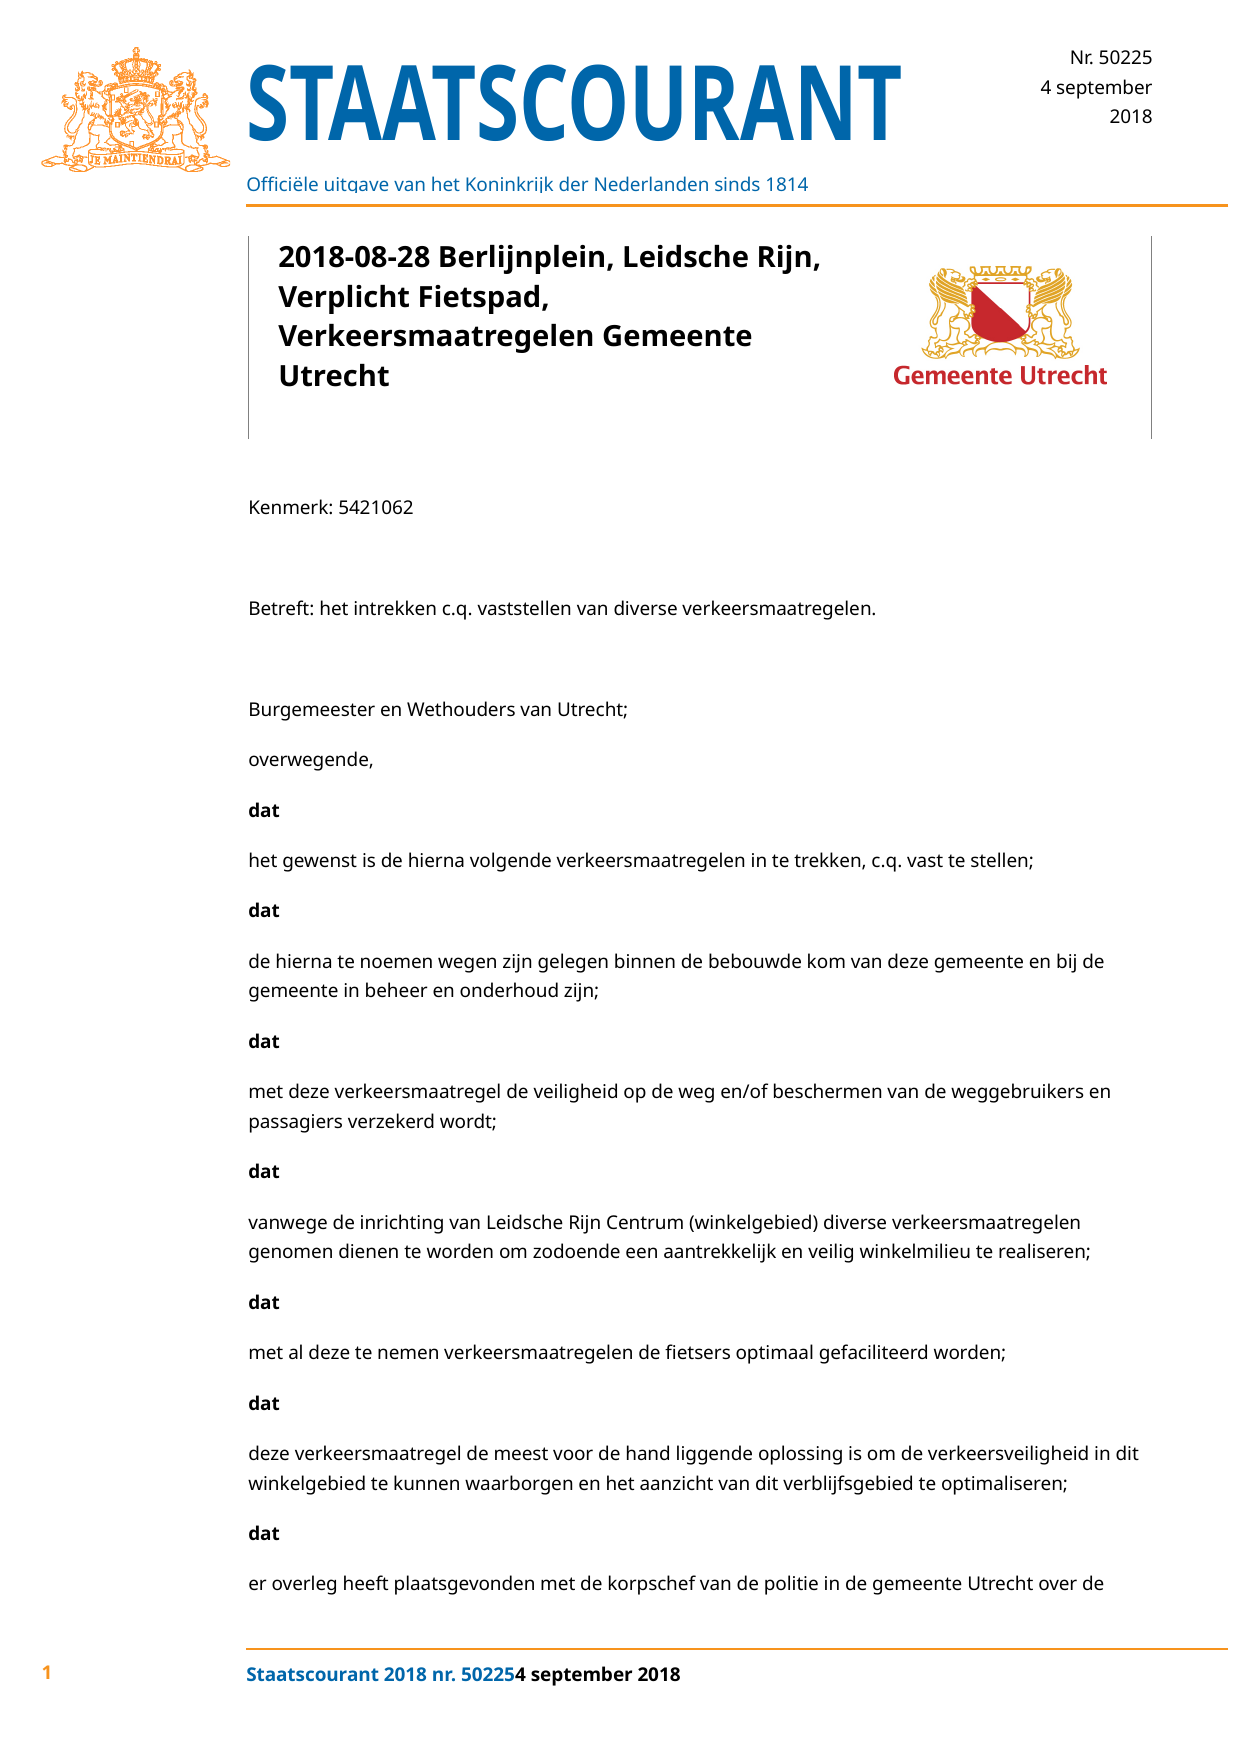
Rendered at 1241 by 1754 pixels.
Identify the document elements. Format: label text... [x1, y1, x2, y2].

text dat [248, 1028, 1152, 1054]
text dat [248, 1289, 1152, 1315]
text dat [248, 898, 1152, 923]
text vanwege de inrichting van Leidsche Rijn Centrum (winkelgebied) diverse verkeersmaatregelen genomen dienen te worden om zodoende een aantrekkelijk en veilig winkelmilieu te realiseren; [248, 1209, 1152, 1264]
picture [41, 47, 231, 172]
picture [882, 236, 1119, 414]
text met al deze te nemen verkeersmaatregelen de fietsers optimaal gefaciliteerd worden; [248, 1339, 1152, 1365]
text dat [248, 1158, 1152, 1184]
text er overleg heeft plaatsgevonden met de korpschef van de politie in de gemeente Utrecht over de [248, 1571, 1152, 1596]
text Betreft: het intrekken c.q. vaststellen van diverse verkeersmaatregelen. [248, 595, 1152, 621]
text overwegende, [248, 746, 1152, 772]
text dat [248, 797, 1152, 823]
table_header 2018-08-28 Berlijnplein, Leidsche Rijn, Verplicht Fietspad, Verkeersmaatregelen Gemeente Utrecht [249, 236, 850, 439]
text met deze verkeersmaatregel de veiligheid op de weg en/of beschermen van de weggebruikers en passagiers verzekerd wordt; [248, 1078, 1152, 1134]
text Burgemeester en Wethouders van Utrecht; [248, 696, 1152, 722]
table_header [850, 236, 882, 413]
text deze verkeersmaatregel de meest voor de hand liggende oplossing is om de verkeersveiligheid in dit winkelgebied te kunnen waarborgen en het aanzicht van dit verblijfsgebied te optimaliseren; [248, 1440, 1152, 1496]
table_header [1119, 236, 1151, 413]
text het gewenst is de hierna volgende verkeersmaatregelen in te trekken, c.q. vast te stellen; [248, 847, 1152, 873]
text dat [248, 1520, 1152, 1546]
text Kenmerk: 5421062 [248, 494, 1152, 520]
text dat [248, 1390, 1152, 1416]
text de hierna te noemen wegen zijn gelegen binnen de bebouwde kom van deze gemeente en bij de gemeente in beheer en onderhoud zijn; [248, 948, 1152, 1003]
table_header [850, 414, 1151, 439]
